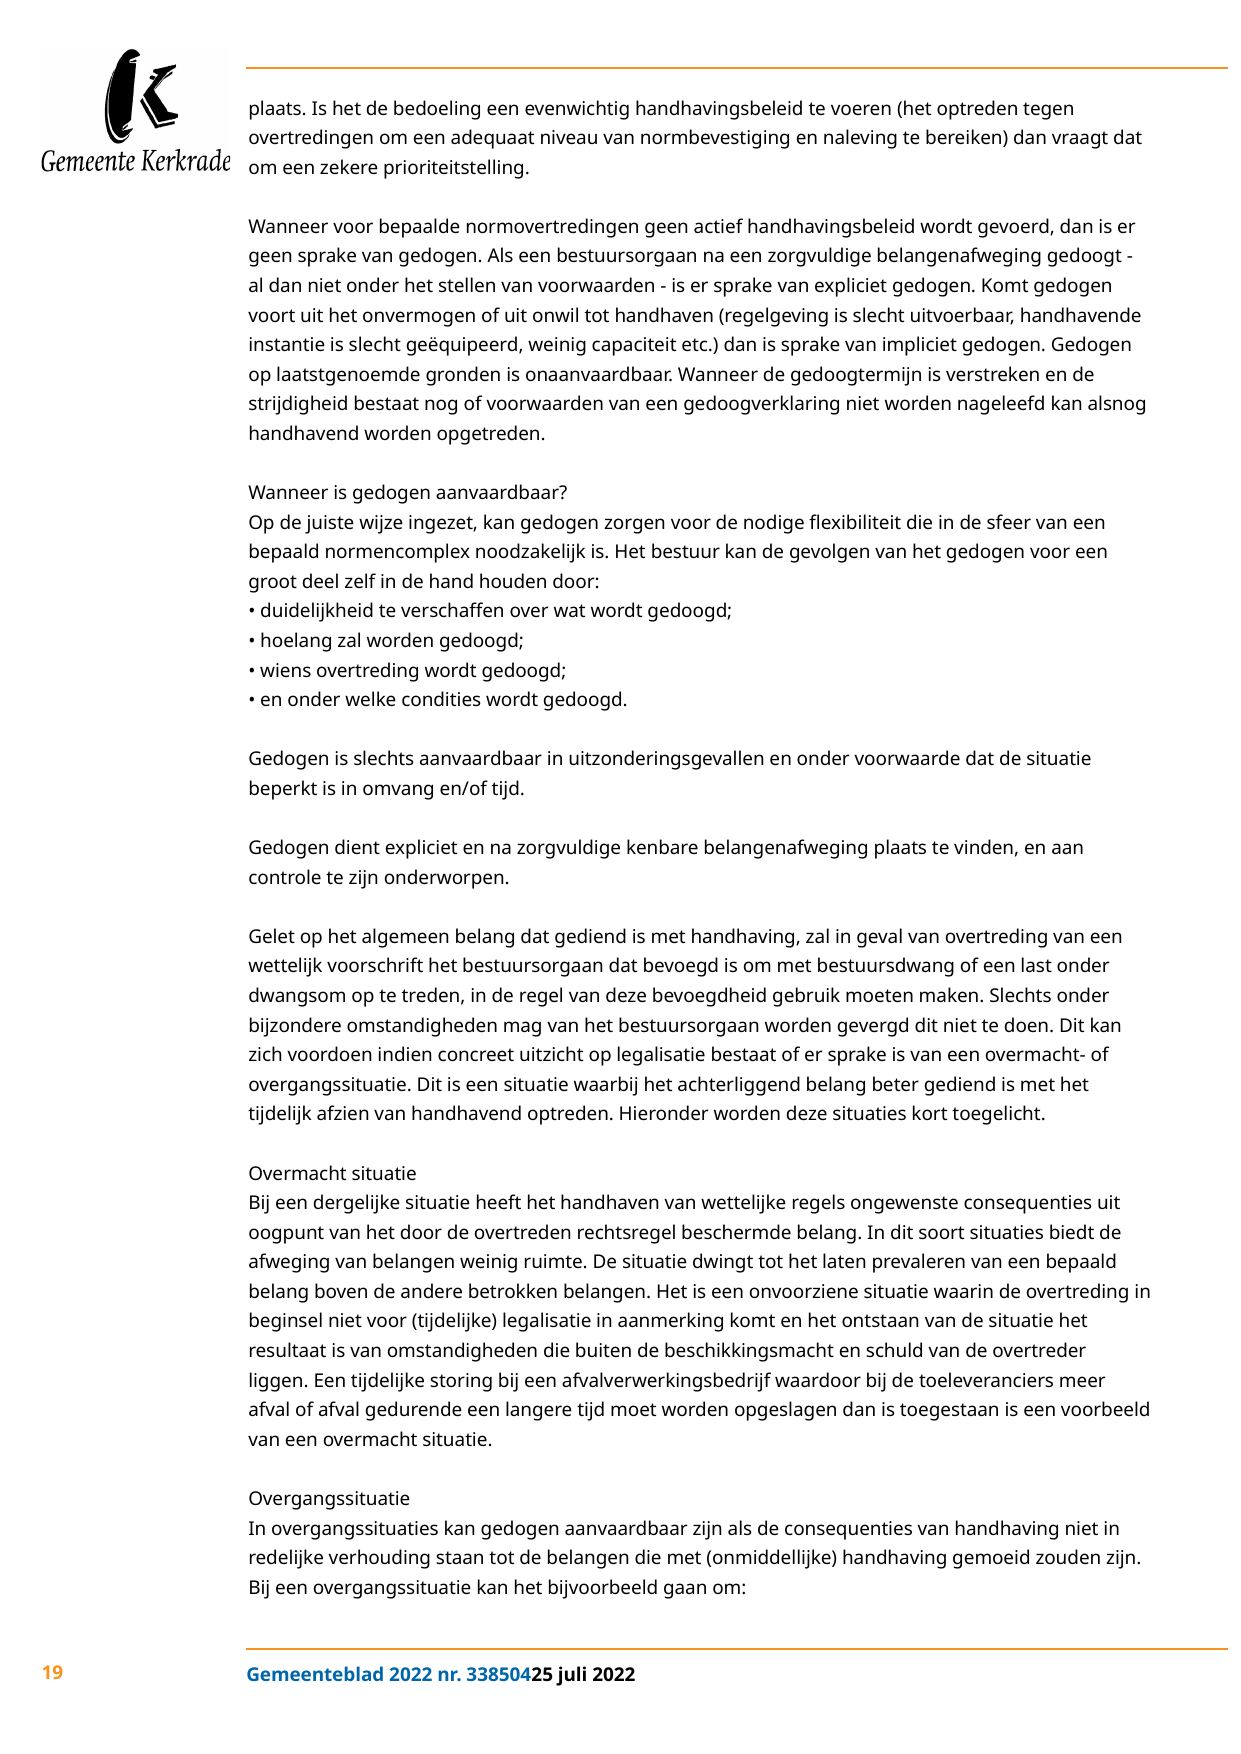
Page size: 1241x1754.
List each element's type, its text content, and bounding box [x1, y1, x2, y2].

picture [41, 47, 231, 172]
text Overmacht situatie [248, 1160, 1152, 1186]
text Overgangssituatie [248, 1485, 1152, 1511]
text plaats. Is het de bedoeling een evenwichtig handhavingsbeleid te voeren (het optreden tegen overtredingen om een adequaat niveau van normbevestiging en naleving te bereiken) dan vraagt dat om een zekere prioriteitstelling. [248, 95, 1152, 180]
text Op de juiste wijze ingezet, kan gedogen zorgen voor de nodige flexibiliteit die in de sfeer van een bepaald normencomplex noodzakelijk is. Het bestuur kan de gevolgen van het gedogen voor een groot deel zelf in de hand houden door: [248, 509, 1152, 594]
text In overgangssituaties kan gedogen aanvaardbaar zijn als de consequenties van handhaving niet in redelijke verhouding staan tot de belangen die met (onmiddellijke) handhaving gemoeid zouden zijn. Bij een overgangssituatie kan het bijvoorbeeld gaan om: [248, 1515, 1152, 1600]
text • duidelijkheid te verschaffen over wat wordt gedoogd; [248, 598, 1152, 623]
text • hoelang zal worden gedoogd; [248, 627, 1152, 653]
text Wanneer is gedogen aanvaardbaar? [248, 479, 1152, 505]
text Wanneer voor bepaalde normovertredingen geen actief handhavingsbeleid wordt gevoerd, dan is er geen sprake van gedogen. Als een bestuursorgaan na een zorgvuldige belangenafweging gedoogt - al dan niet onder het stellen van voorwaarden - is er sprake van expliciet gedogen. Komt gedogen voort uit het onvermogen of uit onwil tot handhaven (regelgeving is slecht uitvoerbaar, handhavende instantie is slecht geëquipeerd, weinig capaciteit etc.) dan is sprake van impliciet gedogen. Gedogen op laatstgenoemde gronden is onaanvaardbaar. Wanneer de gedoogtermijn is verstreken en de strijdigheid bestaat nog of voorwaarden van een gedoogverklaring niet worden nageleefd kan alsnog handhavend worden opgetreden. [248, 213, 1152, 446]
text • wiens overtreding wordt gedoogd; [248, 657, 1152, 683]
text Bij een dergelijke situatie heeft het handhaven van wettelijke regels ongewenste consequenties uit oogpunt van het door de overtreden rechtsregel beschermde belang. In dit soort situaties biedt de afweging van belangen weinig ruimte. De situatie dwingt tot het laten prevaleren van een bepaald belang boven de andere betrokken belangen. Het is een onvoorziene situatie waarin de overtreding in beginsel niet voor (tijdelijke) legalisatie in aanmerking komt en het ontstaan van de situatie het resultaat is van omstandigheden die buiten de beschikkingsmacht en schuld van de overtreder liggen. Een tijdelijke storing bij een afvalverwerkingsbedrijf waardoor bij de toeleveranciers meer afval of afval gedurende een langere tijd moet worden opgeslagen dan is toegestaan is een voorbeeld van een overmacht situatie. [248, 1189, 1152, 1452]
text Gelet op het algemeen belang dat gediend is met handhaving, zal in geval van overtreding van een wettelijk voorschrift het bestuursorgaan dat bevoegd is om met bestuursdwang of een last onder dwangsom op te treden, in de regel van deze bevoegdheid gebruik moeten maken. Slechts onder bijzondere omstandigheden mag van het bestuursorgaan worden gevergd dit niet te doen. Dit kan zich voordoen indien concreet uitzicht op legalisatie bestaat of er sprake is van een overmacht- of overgangssituatie. Dit is een situatie waarbij het achterliggend belang beter gediend is met het tijdelijk afzien van handhavend optreden. Hieronder worden deze situaties kort toegelicht. [248, 923, 1152, 1126]
text Gedogen dient expliciet en na zorgvuldige kenbare belangenafweging plaats te vinden, en aan controle te zijn onderworpen. [248, 834, 1152, 890]
text • en onder welke condities wordt gedoogd. [248, 686, 1152, 712]
text Gedogen is slechts aanvaardbaar in uitzonderingsgevallen en onder voorwaarde dat de situatie beperkt is in omvang en/of tijd. [248, 746, 1152, 801]
